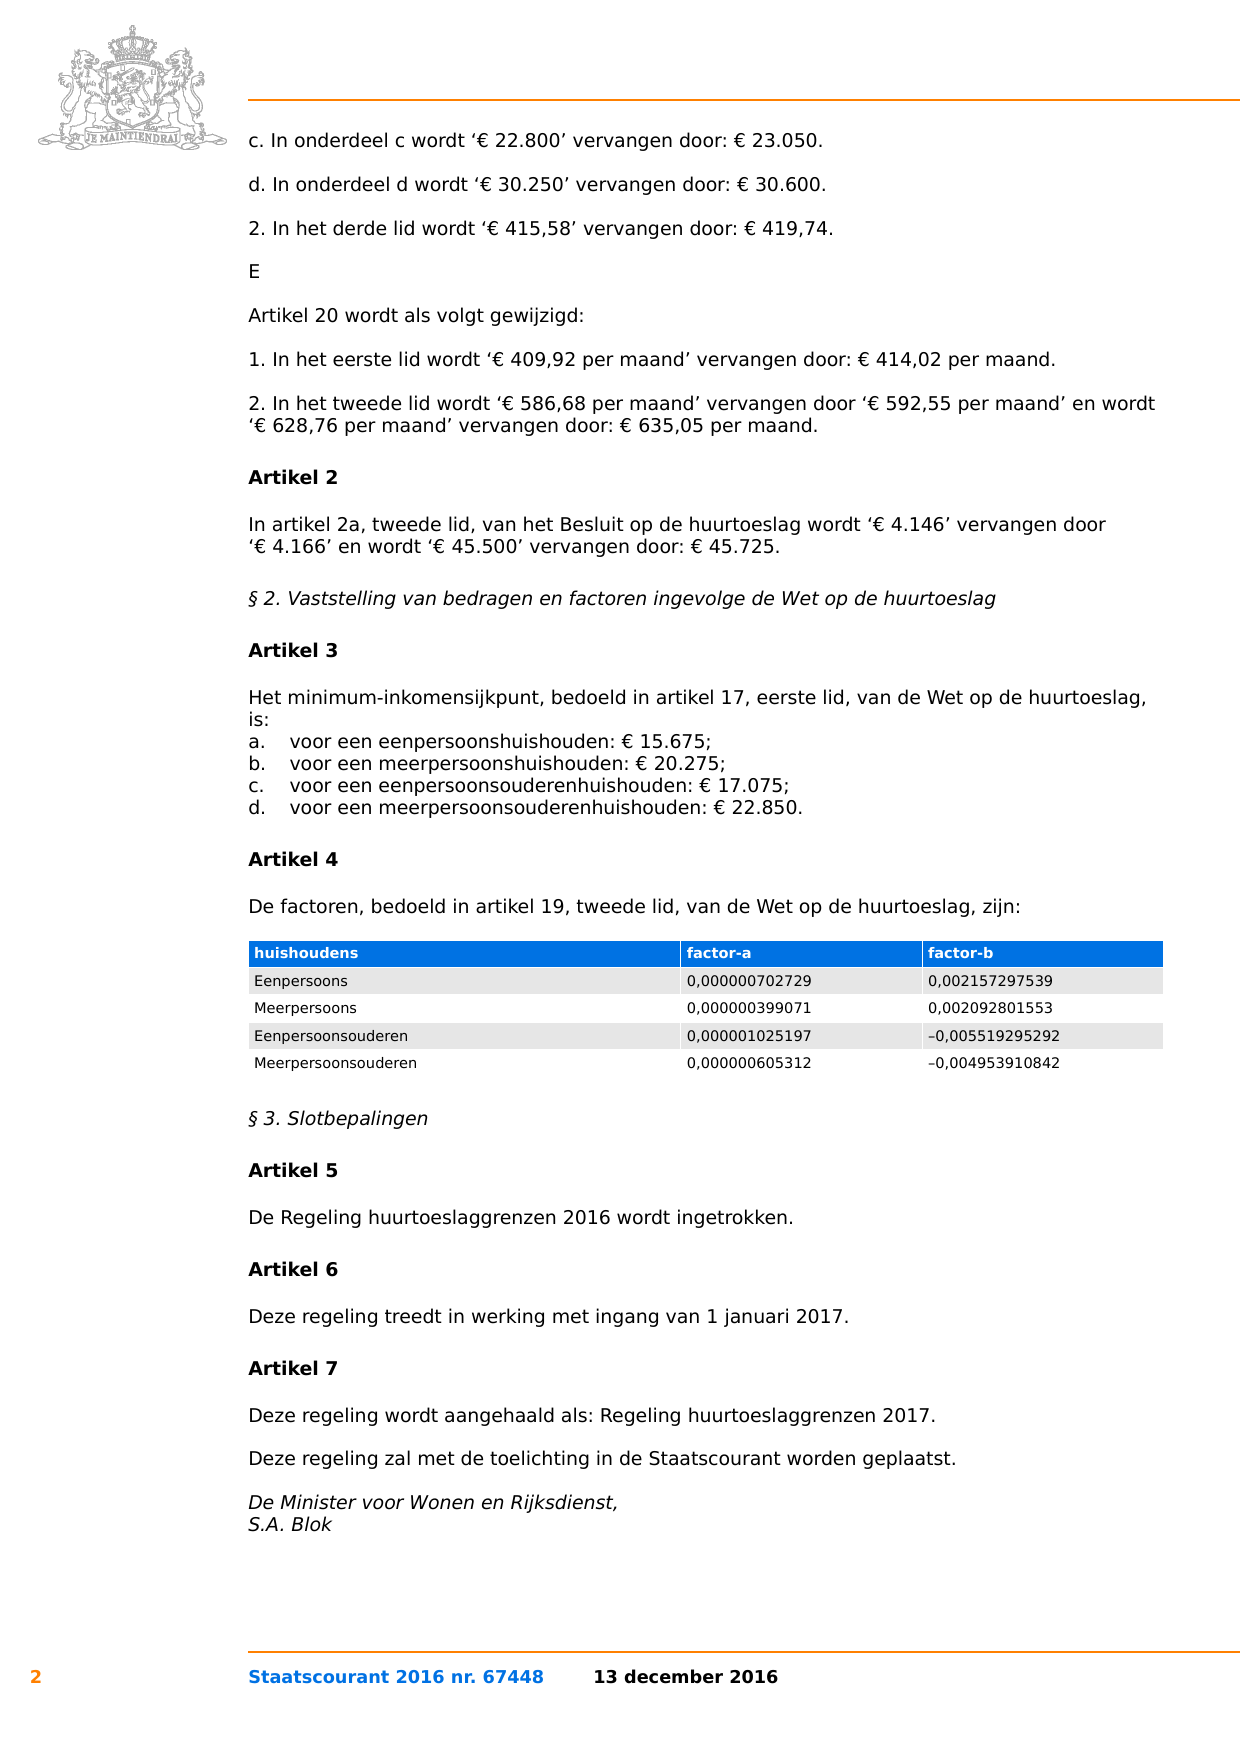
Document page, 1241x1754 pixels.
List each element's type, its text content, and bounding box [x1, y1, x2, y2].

text d. voor een meerpersoonsouderenhuishouden: € 22.850. [248, 797, 1163, 819]
table_cell Meerpersoonsouderen [249, 1050, 680, 1077]
table_header factor-a [681, 941, 922, 967]
table_cell Eenpersoons [249, 968, 680, 994]
subtitle § 2. Vaststelling van bedragen en factoren ingevolge de Wet op de huurtoeslag [248, 588, 1163, 610]
table_cell –0,004953910842 [923, 1050, 1163, 1077]
text Deze regeling treedt in werking met ingang van 1 januari 2017. [248, 1306, 1163, 1327]
table_cell –0,005519295292 [923, 1023, 1163, 1049]
table_cell 0,000000399071 [681, 995, 922, 1022]
text a. voor een eenpersoonshuishouden: € 15.675; [248, 731, 1163, 753]
text 2. In het derde lid wordt ‘€ 415,58’ vervangen door: € 419,74. [248, 218, 1163, 239]
text d. In onderdeel d wordt ‘€ 30.250’ vervangen door: € 30.600. [248, 174, 1163, 196]
text c. voor een eenpersoonsouderenhuishouden: € 17.075; [248, 775, 1163, 797]
table_cell 0,000001025197 [681, 1023, 922, 1049]
text De Regeling huurtoeslaggrenzen 2016 wordt ingetrokken. [248, 1207, 1163, 1228]
text Deze regeling wordt aangehaald als: Regeling huurtoeslaggrenzen 2017. [248, 1404, 1163, 1426]
table_cell 0,000000702729 [681, 968, 922, 994]
table_cell 0,002157297539 [923, 968, 1163, 994]
subtitle Artikel 4 [248, 849, 1163, 871]
subtitle Artikel 5 [248, 1159, 1163, 1182]
subtitle Artikel 7 [248, 1357, 1163, 1379]
text b. voor een meerpersoonshuishouden: € 20.275; [248, 753, 1163, 775]
table_cell Meerpersoons [249, 995, 680, 1022]
text De Minister voor Wonen en Rijksdienst, S.A. Blok [248, 1492, 1163, 1536]
subtitle § 3. Slotbepalingen [248, 1108, 1163, 1129]
table_header huishoudens [249, 941, 680, 967]
text Het minimum-inkomensijkpunt, bedoeld in artikel 17, eerste lid, van de Wet op de huurtoeslag, is: [248, 687, 1163, 731]
table_header factor-b [923, 941, 1163, 967]
subtitle Artikel 6 [248, 1258, 1163, 1281]
table_cell Eenpersoonsouderen [249, 1023, 680, 1049]
text In artikel 2a, tweede lid, van het Besluit op de huurtoeslag wordt ‘€ 4.146’ vervangen door ‘€ 4.166’ en wordt ‘€ 45.500’ vervangen door: € 45.725. [248, 514, 1163, 558]
picture [38, 25, 227, 150]
text c. In onderdeel c wordt ‘€ 22.800’ vervangen door: € 23.050. [248, 130, 1163, 152]
text E [248, 261, 1163, 283]
text Deze regeling zal met de toelichting in de Staatscourant worden geplaatst. [248, 1448, 1163, 1470]
table_cell 0,002092801553 [923, 995, 1163, 1022]
table_cell 0,000000605312 [681, 1050, 922, 1077]
text Artikel 20 wordt als volgt gewijzigd: [248, 305, 1163, 327]
text 2. In het tweede lid wordt ‘€ 586,68 per maand’ vervangen door ‘€ 592,55 per maand’ en wordt ‘€ 628,76 per maand’ vervangen door: € 635,05 per maand. [248, 393, 1163, 437]
subtitle Artikel 2 [248, 467, 1163, 489]
subtitle Artikel 3 [248, 640, 1163, 662]
text De factoren, bedoeld in artikel 19, tweede lid, van de Wet op de huurtoeslag, zijn: [248, 896, 1163, 918]
text 1. In het eerste lid wordt ‘€ 409,92 per maand’ vervangen door: € 414,02 per maand. [248, 349, 1163, 371]
